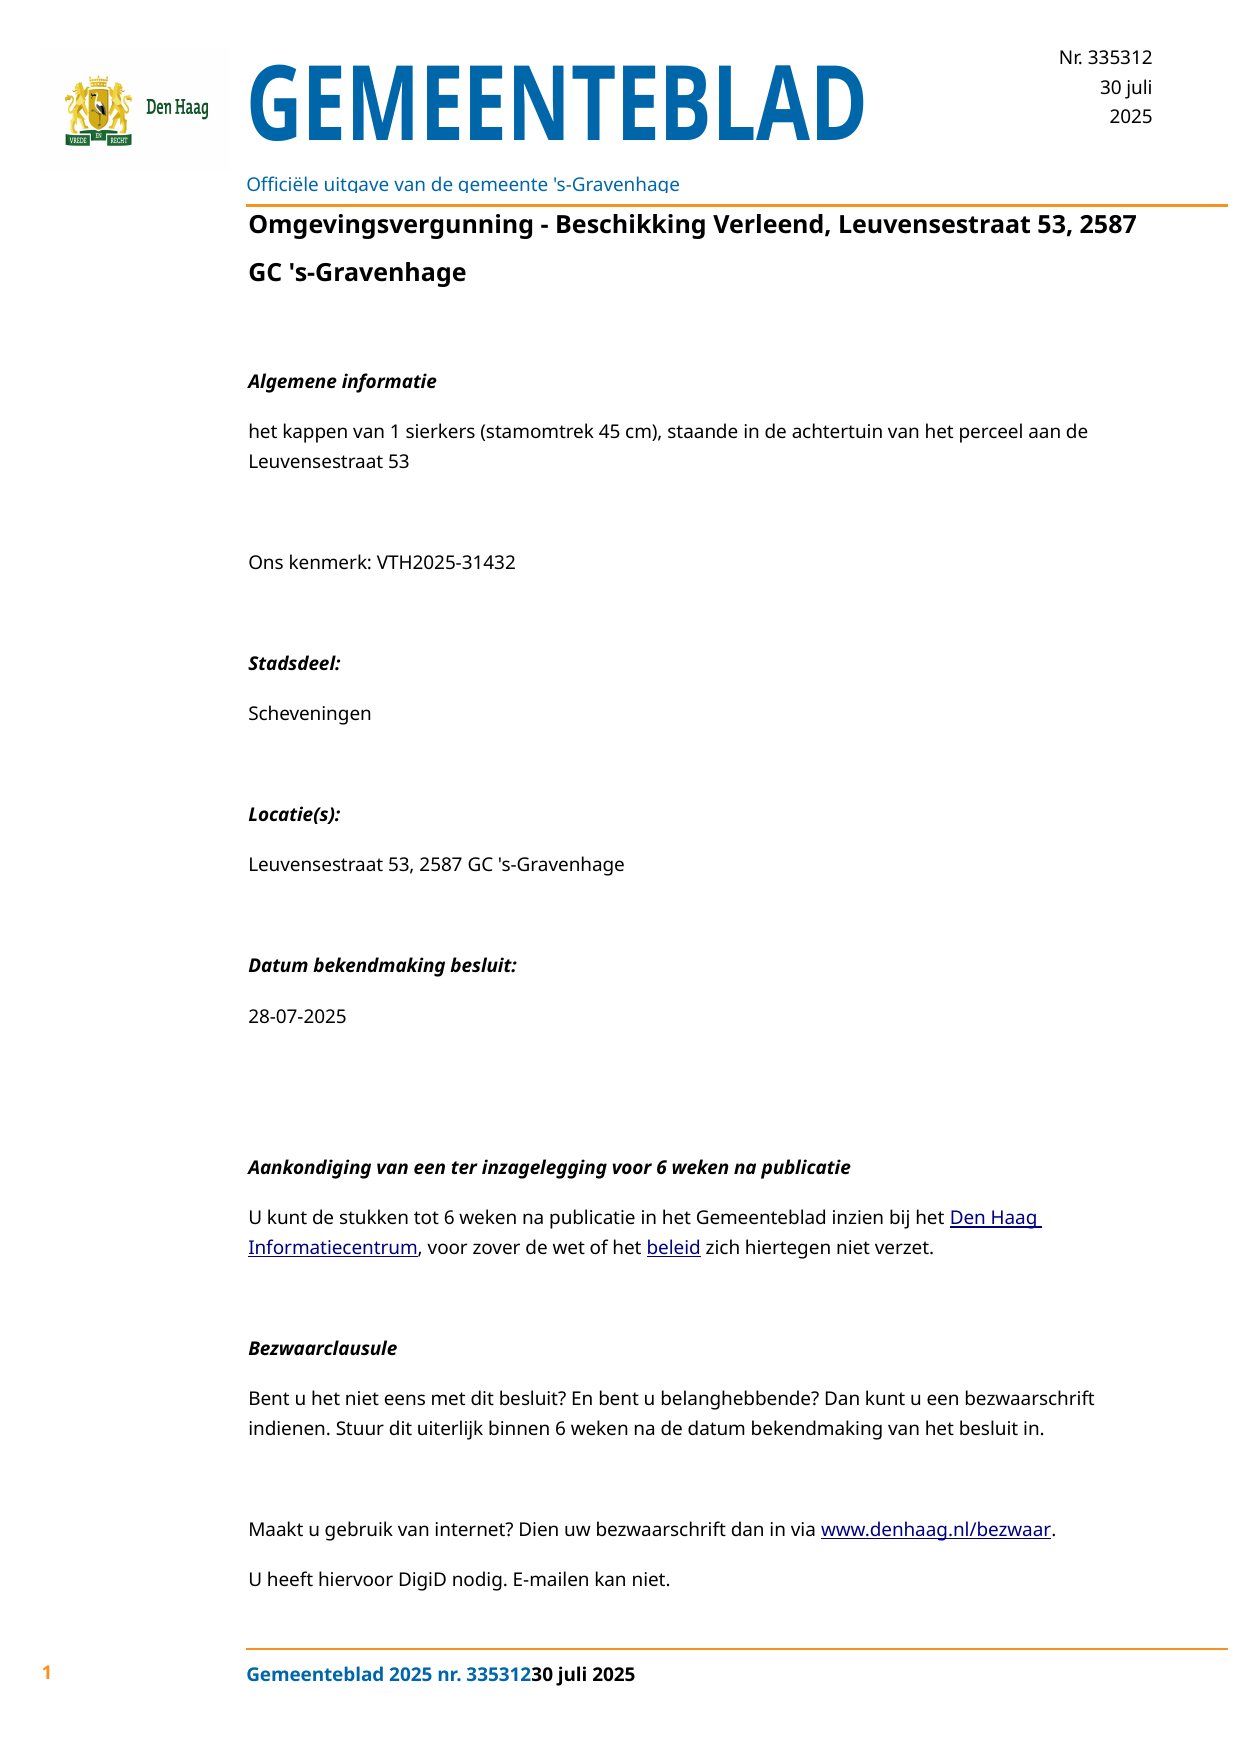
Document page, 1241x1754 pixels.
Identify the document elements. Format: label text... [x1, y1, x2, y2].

text U heeft hiervoor DigiD nodig. E-mailen kan niet. [248, 1566, 1152, 1592]
text Bezwaarclausule [248, 1335, 1152, 1361]
text Omgevingsvergunning - Beschikking Verleend, Leuvensestraat 53, 2587 GC 's-Gravenhage [248, 207, 1152, 288]
text 28-07-2025 [248, 1003, 1152, 1029]
picture [41, 47, 231, 172]
text Datum bekendmaking besluit: [248, 952, 1152, 978]
text U kunt de stukken tot 6 weken na publicatie in het Gemeenteblad inzien bij het Den Haag Informatiecentrum, voor zover de wet of het beleid zich hiertegen niet verzet. [248, 1204, 1152, 1260]
text Scheveningen [248, 700, 1152, 726]
text Leuvensestraat 53, 2587 GC 's-Gravenhage [248, 852, 1152, 877]
text Ons kenmerk: VTH2025-31432 [248, 549, 1152, 575]
text het kappen van 1 sierkers (stamomtrek 45 cm), staande in de achtertuin van het perceel aan de Leuvensestraat 53 [248, 419, 1152, 474]
text Stadsdeel: [248, 650, 1152, 676]
text Locatie(s): [248, 801, 1152, 827]
text Algemene informatie [248, 368, 1152, 394]
text Bent u het niet eens met dit besluit? En bent u belanghebbende? Dan kunt u een bezwaarschrift indienen. Stuur dit uiterlijk binnen 6 weken na de datum bekendmaking van het besluit in. [248, 1385, 1152, 1441]
text Aankondiging van een ter inzagelegging voor 6 weken na publicatie [248, 1154, 1152, 1180]
text Maakt u gebruik van internet? Dien uw bezwaarschrift dan in via www.denhaag.nl/bezwaar. [248, 1516, 1152, 1542]
